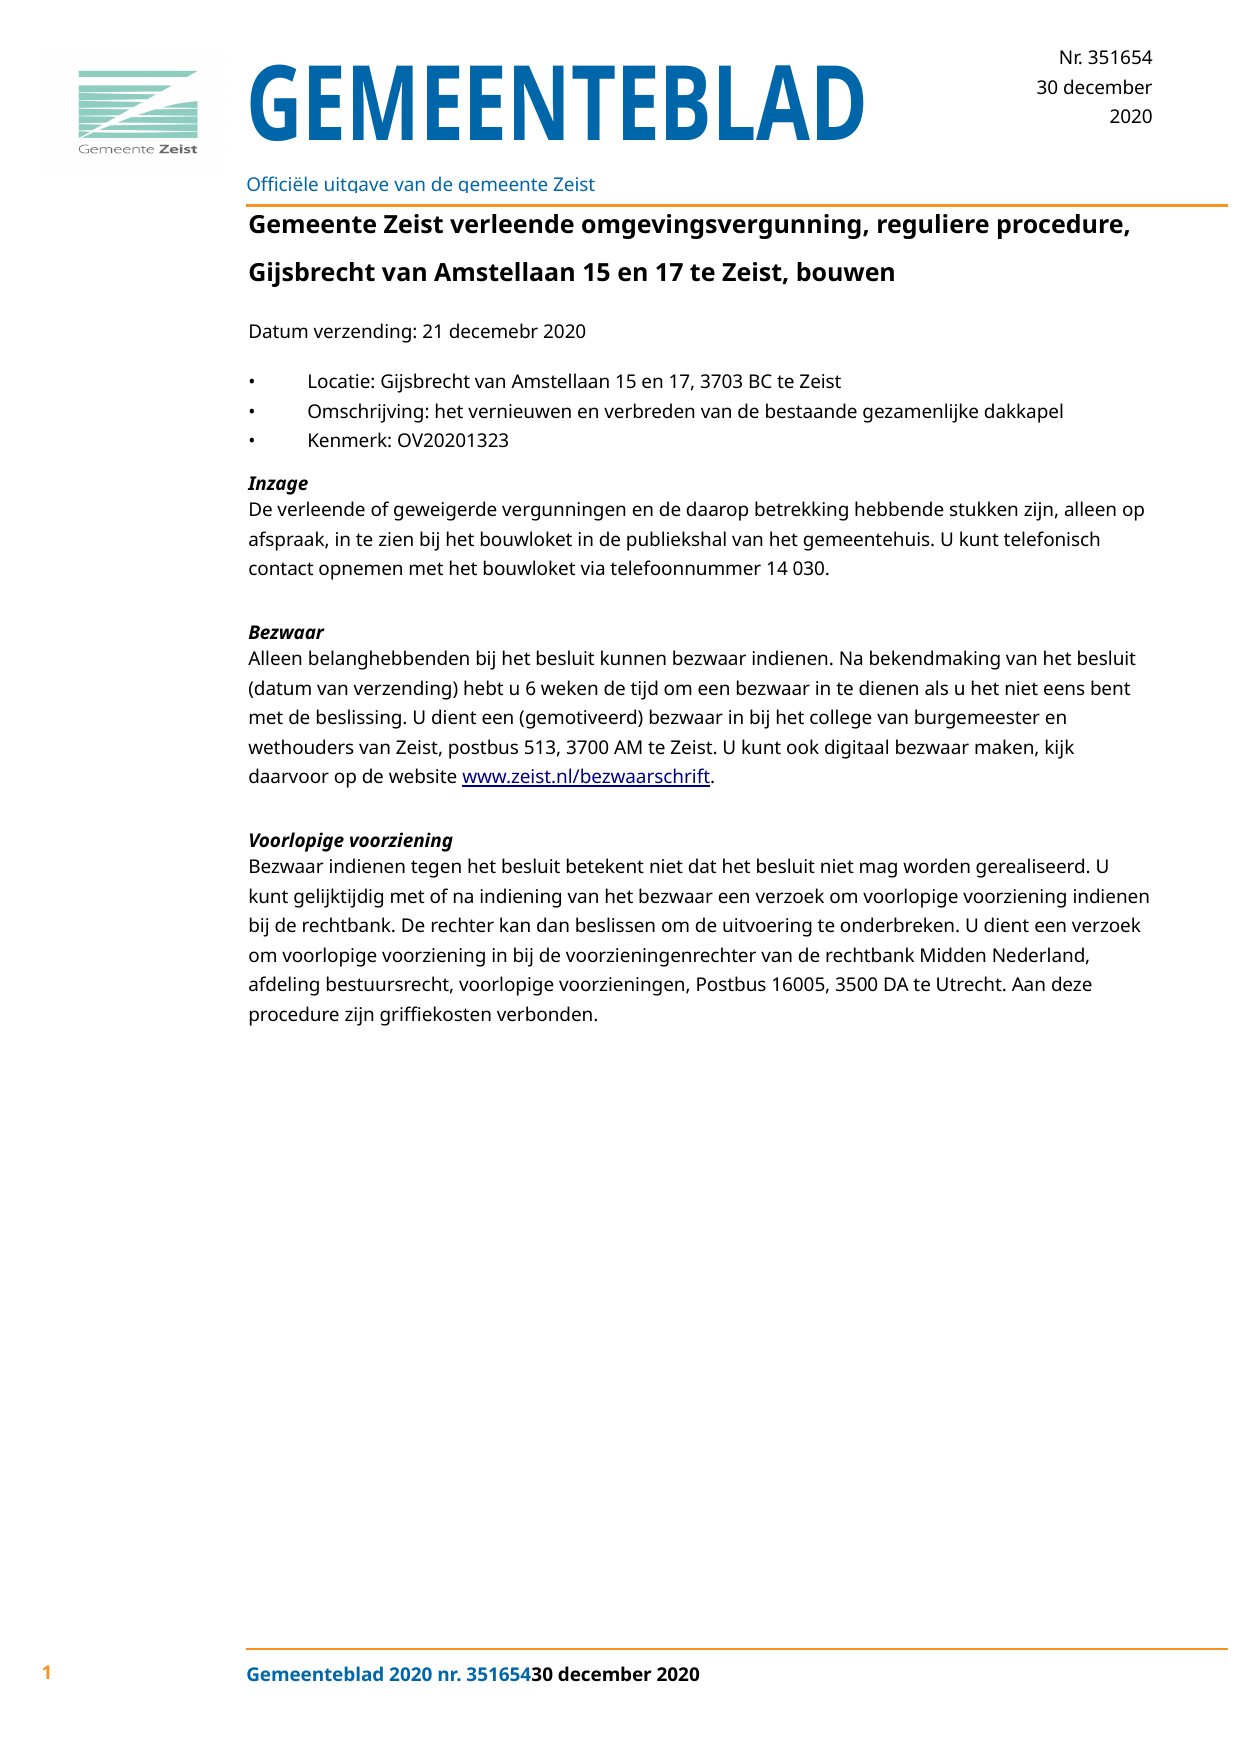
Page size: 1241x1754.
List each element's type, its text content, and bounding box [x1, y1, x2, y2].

text Inzage [248, 471, 1152, 496]
list Omschrijving: het vernieuwen en verbreden van de bestaande gezamenlijke dakkapel [248, 398, 1152, 424]
text Bezwaar [248, 619, 1152, 645]
text Voorlopige voorziening [248, 827, 1152, 853]
list Kenmerk: OV20201323 [248, 427, 1152, 453]
list Locatie: Gijsbrecht van Amstellaan 15 en 17, 3703 BC te Zeist [248, 368, 1152, 394]
text De verleende of geweigerde vergunningen en de daarop betrekking hebbende stukken zijn, alleen op afspraak, in te zien bij het bouwloket in de publiekshal van het gemeentehuis. U kunt telefonisch contact opnemen met het bouwloket via telefoonnummer 14 030. [248, 496, 1152, 581]
text Alleen belanghebbenden bij het besluit kunnen bezwaar indienen. Na bekendmaking van het besluit (datum van verzending) hebt u 6 weken de tijd om een bezwaar in te dienen als u het niet eens bent met de beslissing. U dient een (gemotiveerd) bezwaar in bij het college van burgemeester en wethouders van Zeist, postbus 513, 3700 AM te Zeist. U kunt ook digitaal bezwaar maken, kijk daarvoor op de website www.zeist.nl/bezwaarschrift. [248, 645, 1152, 789]
text Gemeente Zeist verleende omgevingsvergunning, reguliere procedure, Gijsbrecht van Amstellaan 15 en 17 te Zeist, bouwen [248, 207, 1152, 288]
text Datum verzending: 21 decemebr 2020 [248, 318, 1152, 344]
picture [41, 47, 231, 172]
text Bezwaar indienen tegen het besluit betekent niet dat het besluit niet mag worden gerealiseerd. U kunt gelijktijdig met of na indiening van het bezwaar een verzoek om voorlopige voorziening indienen bij de rechtbank. De rechter kan dan beslissen om de uitvoering te onderbreken. U dient een verzoek om voorlopige voorziening in bij de voorzieningenrechter van de rechtbank Midden Nederland, afdeling bestuursrecht, voorlopige voorzieningen, Postbus 16005, 3500 DA te Utrecht. Aan deze procedure zijn griffiekosten verbonden. [248, 853, 1152, 1027]
